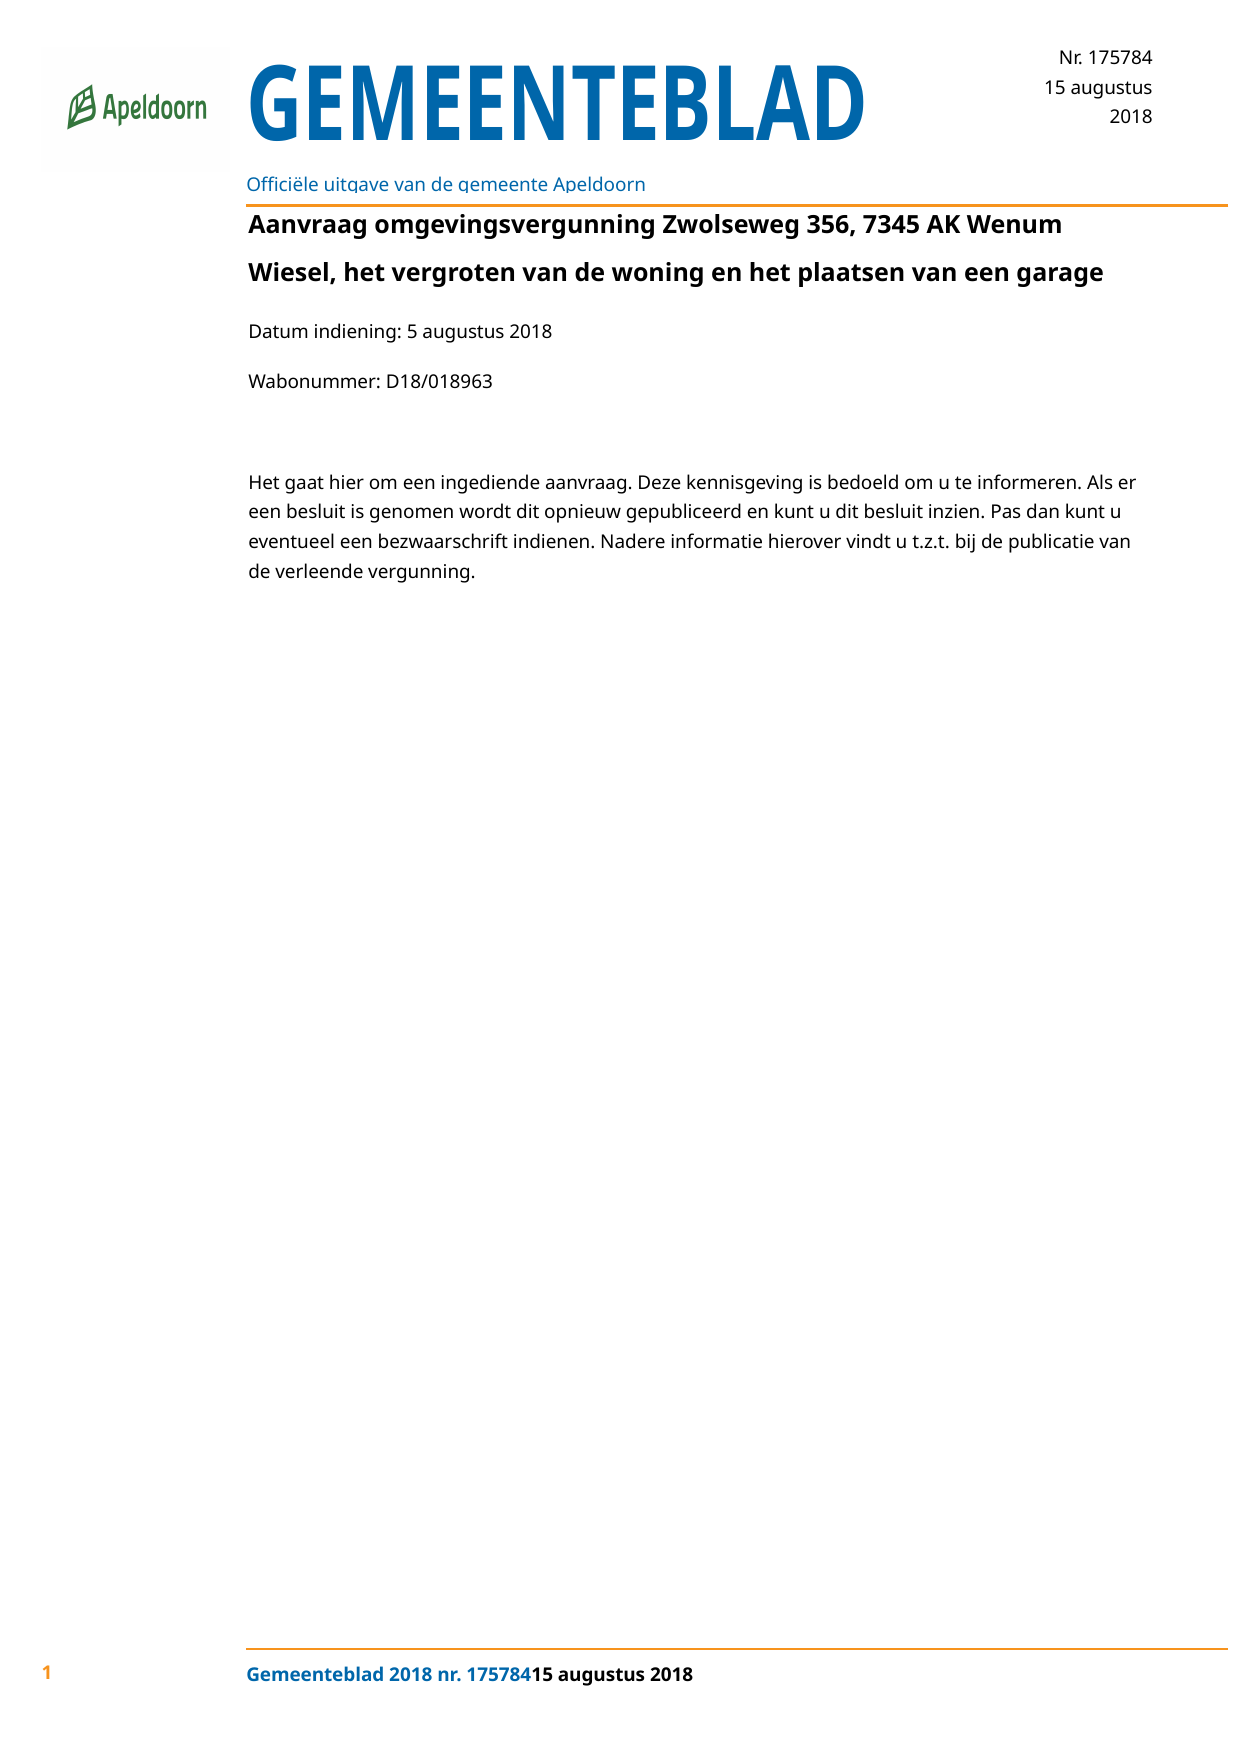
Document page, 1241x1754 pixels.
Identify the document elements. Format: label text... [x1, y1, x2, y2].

text Datum indiening: 5 augustus 2018 [248, 318, 1152, 344]
text Aanvraag omgevingsvergunning Zwolseweg 356, 7345 AK Wenum Wiesel, het vergroten van de woning en het plaatsen van een garage [248, 207, 1152, 288]
picture [41, 47, 231, 172]
text Het gaat hier om een ingediende aanvraag. Deze kennisgeving is bedoeld om u te informeren. Als er een besluit is genomen wordt dit opnieuw gepubliceerd en kunt u dit besluit inzien. Pas dan kunt u eventueel een bezwaarschrift indienen. Nadere informatie hierover vindt u t.z.t. bij de publicatie van de verleende vergunning. [248, 469, 1152, 584]
text Wabonummer: D18/018963 [248, 368, 1152, 394]
